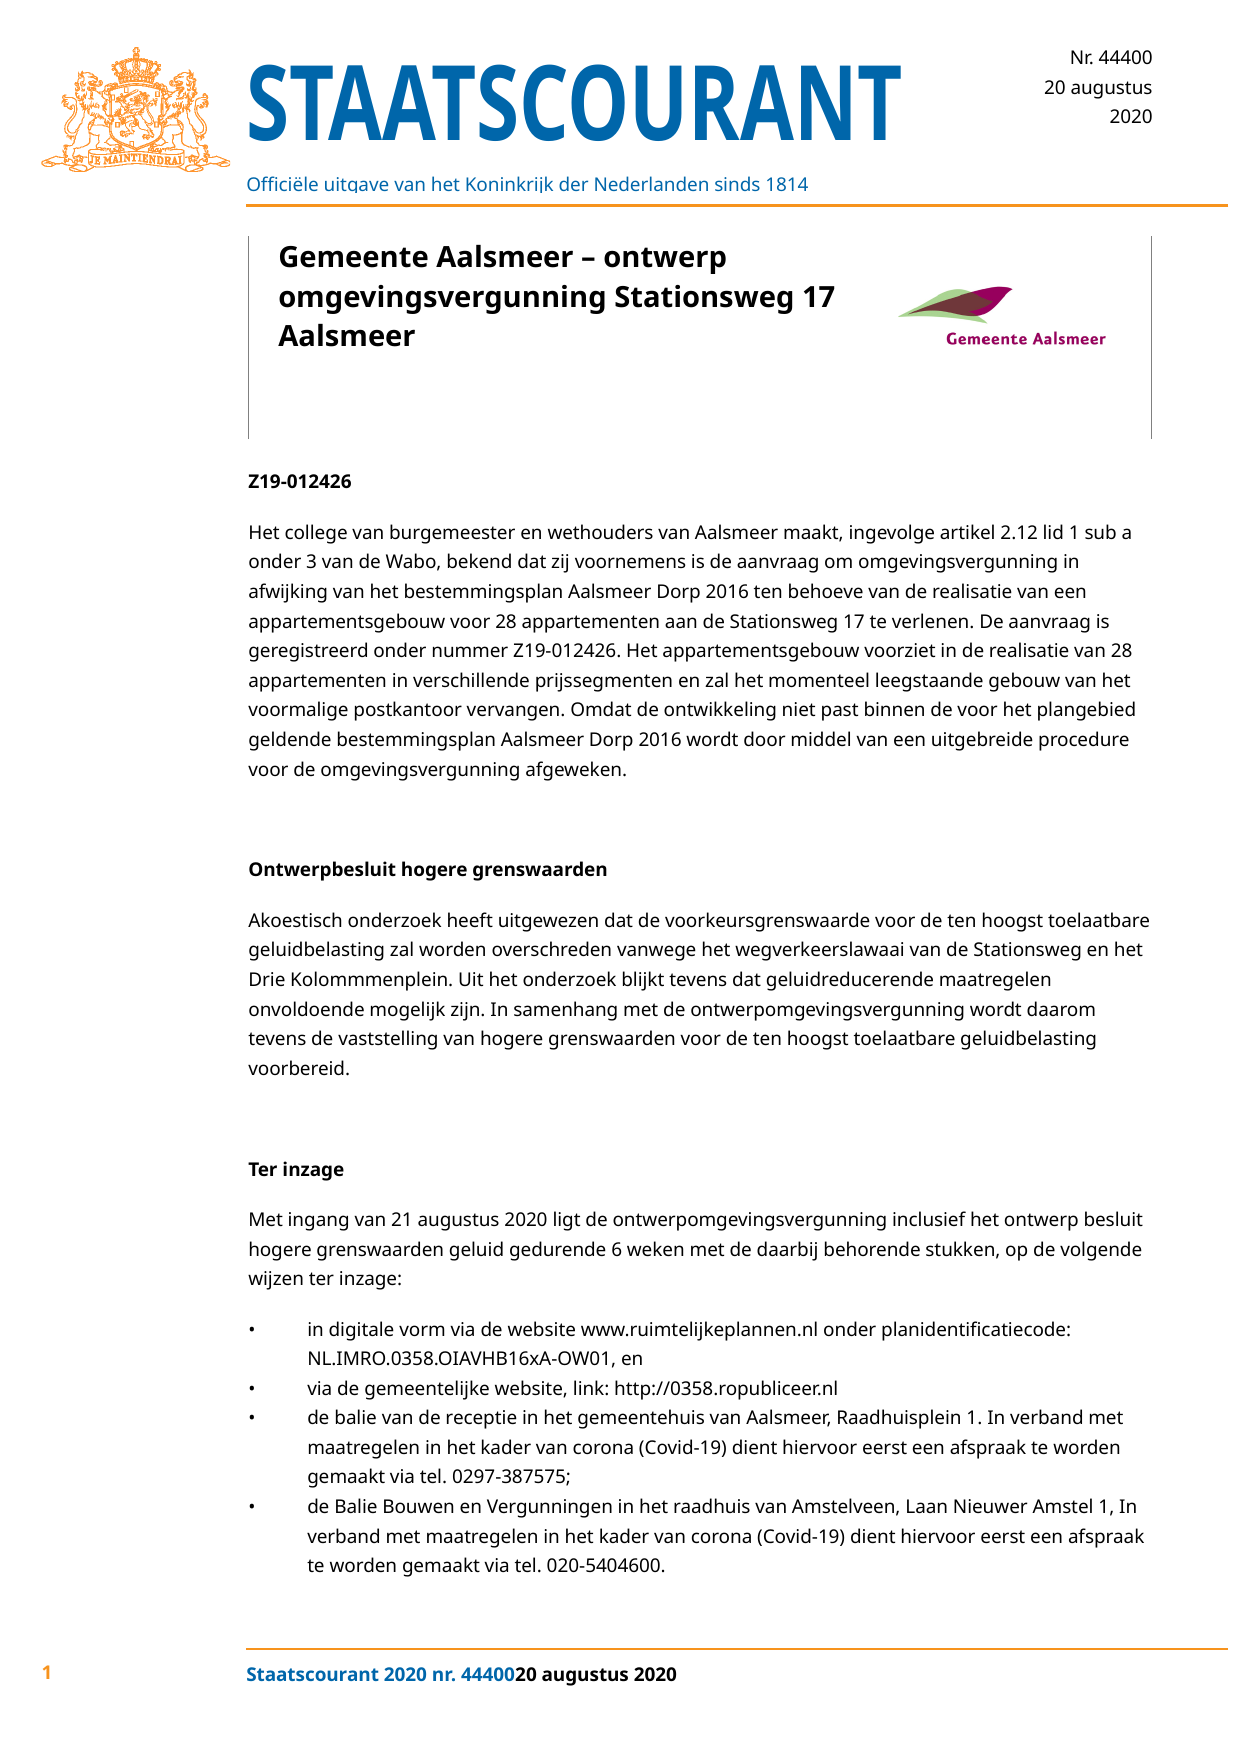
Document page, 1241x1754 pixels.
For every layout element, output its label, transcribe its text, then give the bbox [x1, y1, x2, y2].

table_header [1119, 236, 1151, 413]
picture [41, 47, 231, 172]
table_header [850, 414, 1151, 439]
text Ontwerpbesluit hogere grenswaarden [248, 857, 1152, 882]
list de Balie Bouwen en Vergunningen in het raadhuis van Amstelveen, Laan Nieuwer Amstel 1, In verband met maatregelen in het kader van corona (Covid-19) dient hiervoor eerst een afspraak te worden gemaakt via tel. 020-5404600. [248, 1493, 1152, 1578]
list via de gemeentelijke website, link: http://0358.ropubliceer.nl [248, 1375, 1152, 1401]
list de balie van de receptie in het gemeentehuis van Aalsmeer, Raadhuisplein 1. In verband met maatregelen in het kader van corona (Covid-19) dient hiervoor eerst een afspraak te worden gemaakt via tel. 0297-387575; [248, 1404, 1152, 1489]
table_header Gemeente Aalsmeer – ontwerp omgevingsvergunning Stationsweg 17 Aalsmeer [249, 236, 850, 439]
text Z19-012426 [248, 469, 1152, 494]
text Akoestisch onderzoek heeft uitgewezen dat de voorkeursgrenswaarde voor de ten hoogst toelaatbare geluidbelasting zal worden overschreden vanwege het wegverkeerslawaai van de Stationsweg en het Drie Kolommmenplein. Uit het onderzoek blijkt tevens dat geluidreducerende maatregelen onvoldoende mogelijk zijn. In samenhang met de ontwerpomgevingsvergunning wordt daarom tevens de vaststelling van hogere grenswaarden voor de ten hoogst toelaatbare geluidbelasting voorbereid. [248, 907, 1152, 1081]
list in digitale vorm via de website www.ruimtelijkeplannen.nl onder planidentificatiecode: NL.IMRO.0358.OIAVHB16xA-OW01, en [248, 1316, 1152, 1371]
text Het college van burgemeester en wethouders van Aalsmeer maakt, ingevolge artikel 2.12 lid 1 sub a onder 3 van de Wabo, bekend dat zij voornemens is de aanvraag om omgevingsvergunning in afwijking van het bestemmingsplan Aalsmeer Dorp 2016 ten behoeve van de realisatie van een appartementsgebouw voor 28 appartementen aan de Stationsweg 17 te verlenen. De aanvraag is geregistreerd onder nummer Z19-012426. Het appartementsgebouw voorziet in de realisatie van 28 appartementen in verschillende prijssegmenten en zal het momenteel leegstaande gebouw van het voormalige postkantoor vervangen. Omdat de ontwikkeling niet past binnen de voor het plangebied geldende bestemmingsplan Aalsmeer Dorp 2016 wordt door middel van een uitgebreide procedure voor de omgevingsvergunning afgeweken. [248, 519, 1152, 781]
picture [882, 236, 1119, 414]
text Met ingang van 21 augustus 2020 ligt de ontwerpomgevingsvergunning inclusief het ontwerp besluit hogere grenswaarden geluid gedurende 6 weken met de daarbij behorende stukken, op de volgende wijzen ter inzage: [248, 1206, 1152, 1291]
table_header [850, 236, 882, 413]
text Ter inzage [248, 1156, 1152, 1181]
